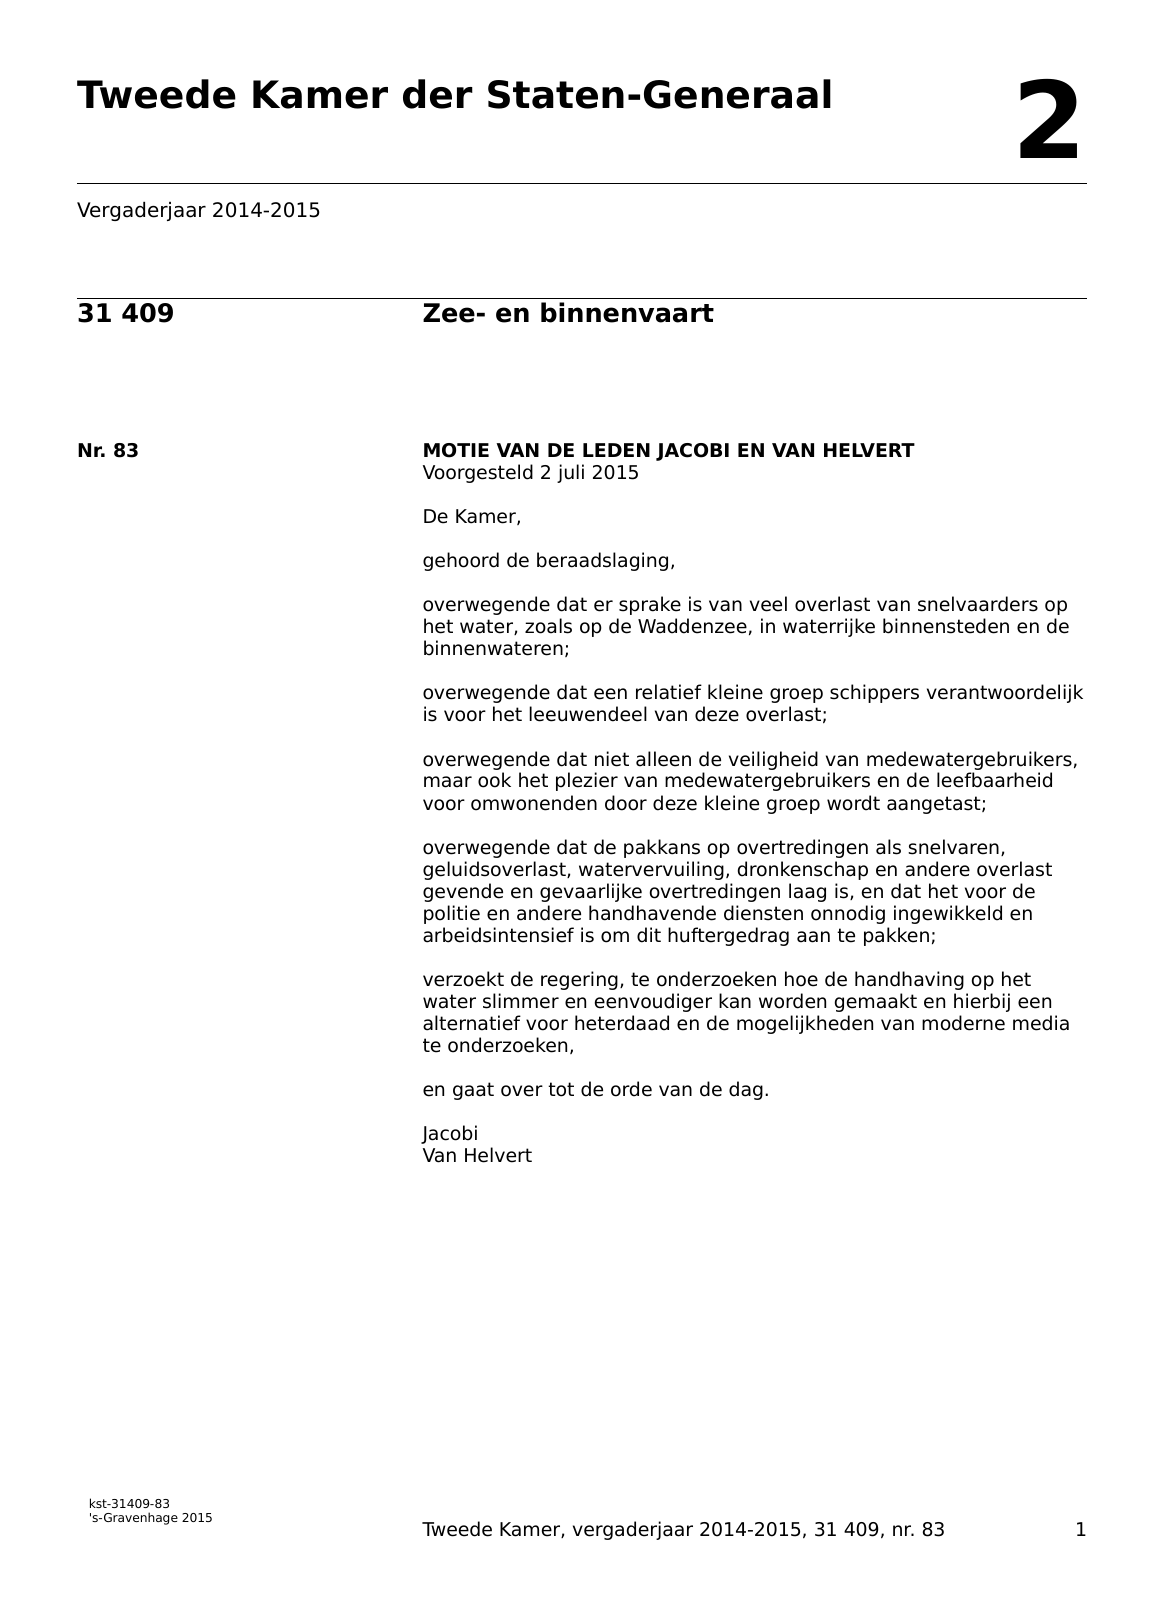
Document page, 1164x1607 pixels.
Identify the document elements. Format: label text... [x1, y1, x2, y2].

text overwegende dat de pakkans op overtredingen als snelvaren, geluidsoverlast, watervervuiling, dronkenschap en andere overlast gevende en gevaarlijke overtredingen laag is, en dat het voor de politie en andere handhavende diensten onnodig ingewikkeld en arbeidsintensief is om dit huftergedrag aan te pakken; [422, 837, 1087, 946]
text Voorgesteld 2 juli 2015 [422, 462, 1087, 484]
text overwegende dat er sprake is van veel overlast van snelvaarders op het water, zoals op de Waddenzee, in waterrijke binnensteden en de binnenwateren; [422, 594, 1087, 660]
text overwegende dat een relatief kleine groep schippers verantwoordelijk is voor het leeuwendeel van deze overlast; [422, 682, 1087, 726]
text 's-Gravenhage 2015 [88, 1511, 323, 1525]
text Jacobi [422, 1123, 1087, 1145]
text en gaat over tot de orde van de dag. [422, 1079, 1087, 1101]
table_cell Vergaderjaar 2014-2015 [77, 184, 1087, 298]
text overwegende dat niet alleen de veiligheid van medewatergebruikers, maar ook het plezier van medewatergebruikers en de leefbaarheid voor omwonenden door deze kleine groep wordt aangetast; [422, 748, 1087, 814]
text gehoord de beraadslaging, [422, 550, 1087, 572]
text De Kamer, [422, 506, 1087, 528]
text kst-31409-83 [88, 1497, 323, 1511]
subtitle 31 409 Zee- en binnenvaart [77, 299, 1087, 329]
table_header 2 [886, 59, 1087, 183]
text verzoekt de regering, te onderzoeken hoe de handhaving op het water slimmer en eenvoudiger kan worden gemaakt en hierbij een alternatief voor heterdaad en de mogelijkheden van moderne media te onderzoeken, [422, 969, 1087, 1057]
text Van Helvert [422, 1145, 1087, 1167]
subtitle Nr. 83 MOTIE VAN DE LEDEN JACOBI EN VAN HELVERT [77, 440, 1087, 462]
table_header Tweede Kamer der Staten-Generaal [77, 59, 886, 183]
